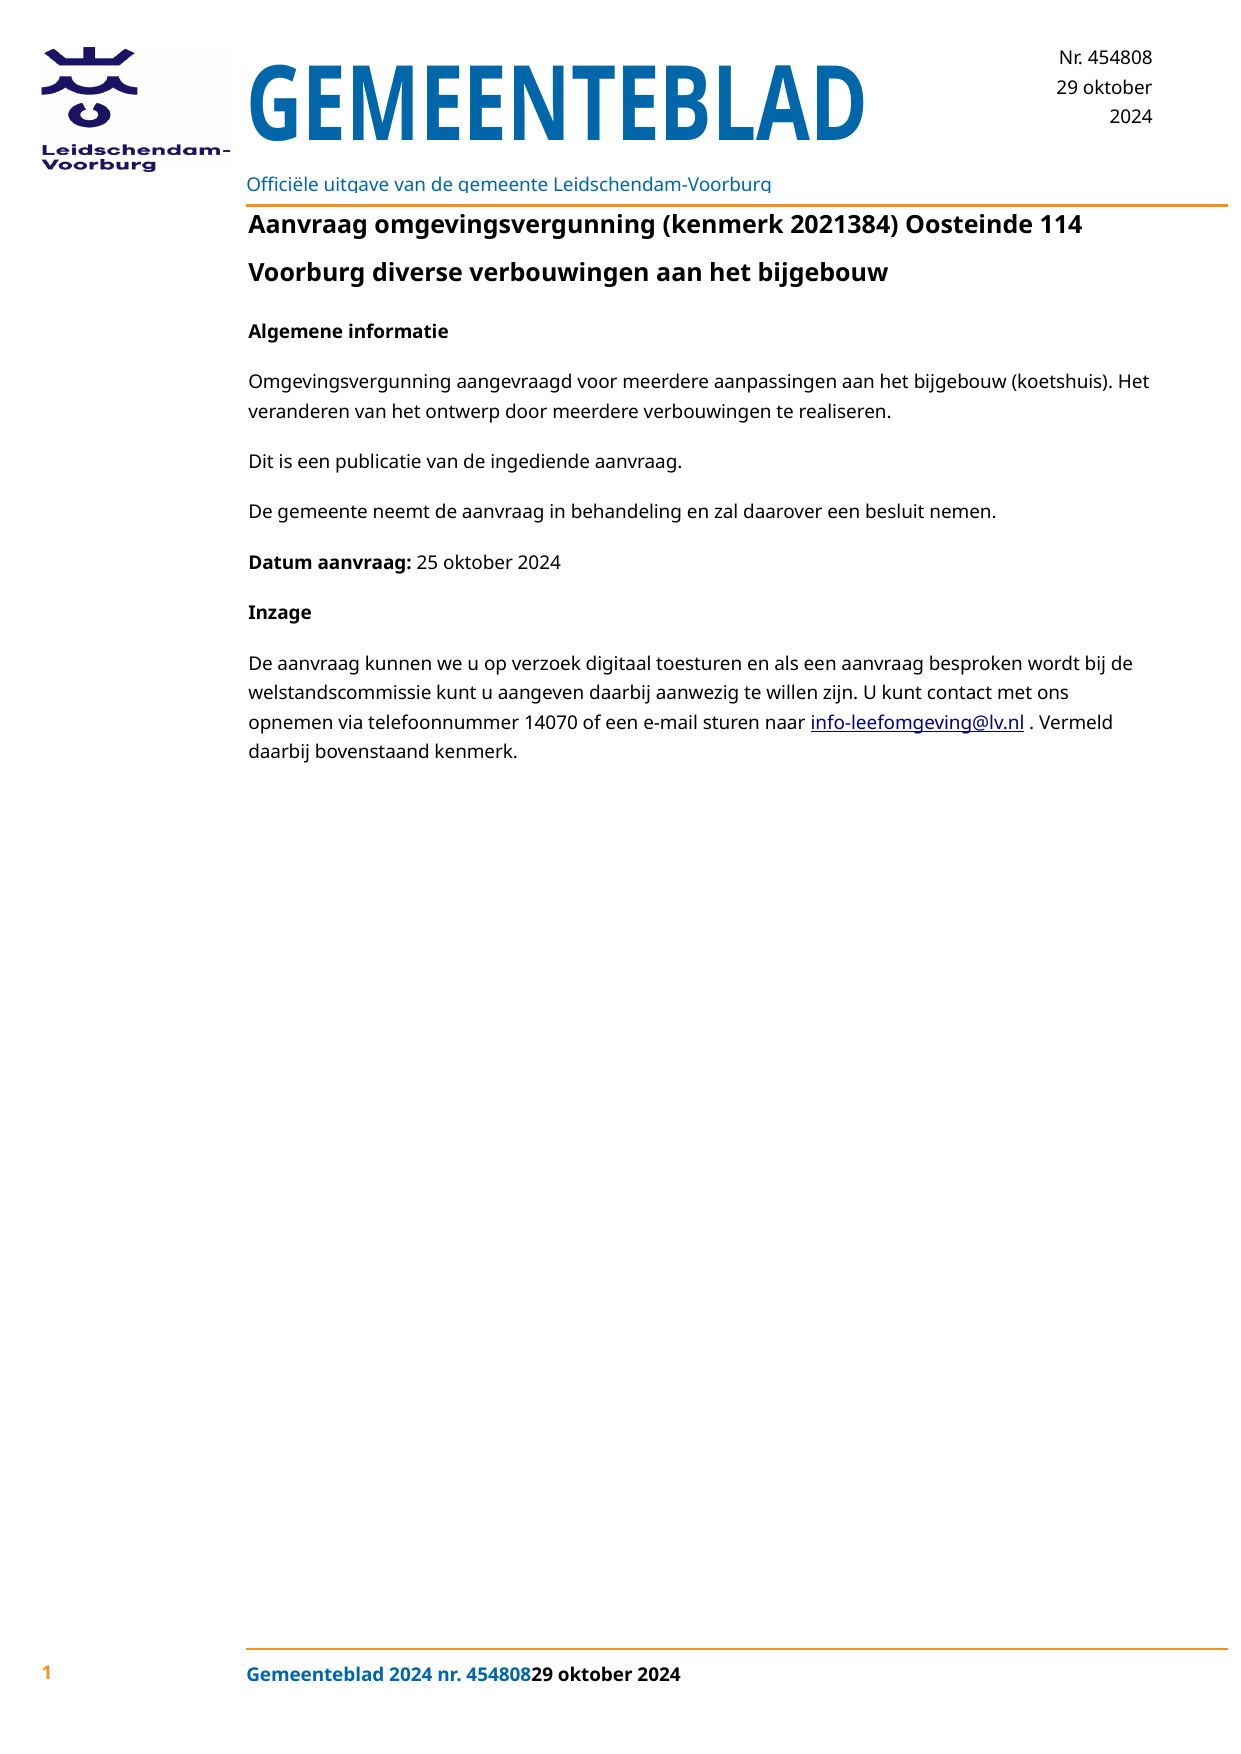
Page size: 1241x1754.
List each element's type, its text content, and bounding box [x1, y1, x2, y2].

text Aanvraag omgevingsvergunning (kenmerk 2021384) Oosteinde 114 Voorburg diverse verbouwingen aan het bijgebouw [248, 207, 1152, 288]
text Datum aanvraag: 25 oktober 2024 [248, 549, 1152, 575]
text De aanvraag kunnen we u op verzoek digitaal toesturen en als een aanvraag besproken wordt bij de welstandscommissie kunt u aangeven daarbij aanwezig te willen zijn. U kunt contact met ons opnemen via telefoonnummer 14070 of een e-mail sturen naar info-leefomgeving@lv.nl . Vermeld daarbij bovenstaand kenmerk. [248, 650, 1152, 764]
text Dit is een publicatie van de ingediende aanvraag. [248, 448, 1152, 474]
text Algemene informatie [248, 318, 1152, 344]
text Omgevingsvergunning aangevraagd voor meerdere aanpassingen aan het bijgebouw (koetshuis). Het veranderen van het ontwerp door meerdere verbouwingen te realiseren. [248, 368, 1152, 424]
picture [41, 47, 231, 172]
text De gemeente neemt de aanvraag in behandeling en zal daarover een besluit nemen. [248, 499, 1152, 524]
text Inzage [248, 599, 1152, 625]
